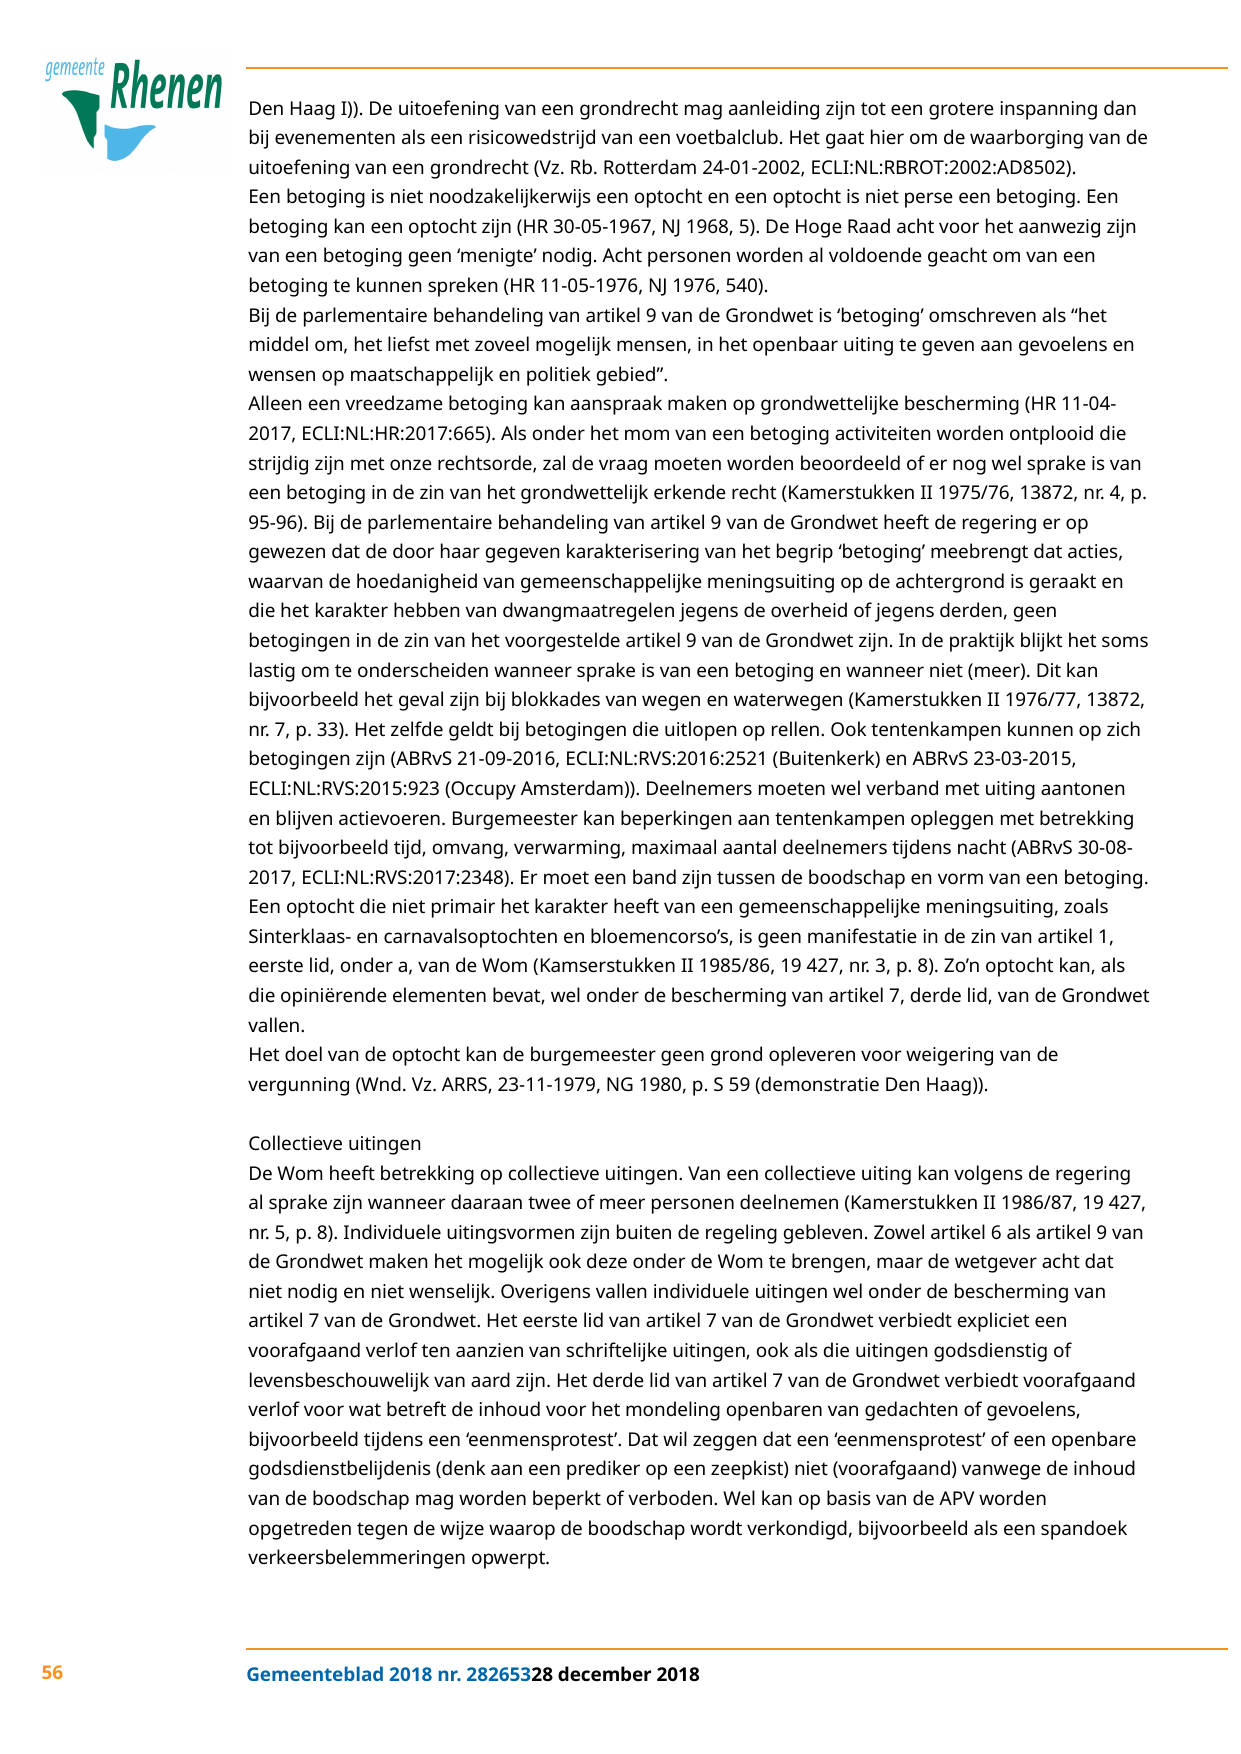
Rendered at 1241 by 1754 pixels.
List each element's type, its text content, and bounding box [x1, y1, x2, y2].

text Bij de parlementaire behandeling van artikel 9 van de Grondwet is ‘betoging’ omschreven als “het middel om, het liefst met zoveel mogelijk mensen, in het openbaar uiting te geven aan gevoelens en wensen op maatschappelijk en politiek gebied”. [248, 302, 1152, 387]
text Alleen een vreedzame betoging kan aanspraak maken op grondwettelijke bescherming (HR 11-04-2017, ECLI:NL:HR:2017:665). Als onder het mom van een betoging activiteiten worden ontplooid die strijdig zijn met onze rechtsorde, zal de vraag moeten worden beoordeeld of er nog wel sprake is van een betoging in de zin van het grondwettelijk erkende recht (Kamerstukken II 1975/76, 13872, nr. 4, p. 95-96). Bij de parlementaire behandeling van artikel 9 van de Grondwet heeft de regering er op gewezen dat de door haar gegeven karakterisering van het begrip ‘betoging’ meebrengt dat acties, waarvan de hoedanigheid van gemeenschappelijke meningsuiting op de achtergrond is geraakt en die het karakter hebben van dwangmaatregelen jegens de overheid of jegens derden, geen betogingen in de zin van het voorgestelde artikel 9 van de Grondwet zijn. In de praktijk blijkt het soms lastig om te onderscheiden wanneer sprake is van een betoging en wanneer niet (meer). Dit kan bijvoorbeeld het geval zijn bij blokkades van wegen en waterwegen (Kamerstukken II 1976/77, 13872, nr. 7, p. 33). Het zelfde geldt bij betogingen die uitlopen op rellen. Ook tentenkampen kunnen op zich betogingen zijn (ABRvS 21-09-2016, ECLI:NL:RVS:2016:2521 (Buitenkerk) en ABRvS 23-03-2015, ECLI:NL:RVS:2015:923 (Occupy Amsterdam)). Deelnemers moeten wel verband met uiting aantonen en blijven actievoeren. Burgemeester kan beperkingen aan tentenkampen opleggen met betrekking tot bijvoorbeeld tijd, omvang, verwarming, maximaal aantal deelnemers tijdens nacht (ABRvS 30-08-2017, ECLI:NL:RVS:2017:2348). Er moet een band zijn tussen de boodschap en vorm van een betoging. [248, 391, 1152, 890]
picture [41, 47, 231, 172]
text Collectieve uitingen [248, 1130, 1152, 1156]
text Een betoging is niet noodzakelijkerwijs een optocht en een optocht is niet perse een betoging. Een betoging kan een optocht zijn (HR 30-05-1967, NJ 1968, 5). De Hoge Raad acht voor het aanwezig zijn van een betoging geen ‘menigte’ nodig. Acht personen worden al voldoende geacht om van een betoging te kunnen spreken (HR 11-05-1976, NJ 1976, 540). [248, 183, 1152, 298]
text Het doel van de optocht kan de burgemeester geen grond opleveren voor weigering van de vergunning (Wnd. Vz. ARRS, 23-11-1979, NG 1980, p. S 59 (demonstratie Den Haag)). [248, 1041, 1152, 1097]
text Een optocht die niet primair het karakter heeft van een gemeenschappelijke meningsuiting, zoals Sinterklaas- en carnavalsoptochten en bloemencorso’s, is geen manifestatie in de zin van artikel 1, eerste lid, onder a, van de Wom (Kamserstukken II 1985/86, 19 427, nr. 3, p. 8). Zo’n optocht kan, als die opiniërende elementen bevat, wel onder de bescherming van artikel 7, derde lid, van de Grondwet vallen. [248, 893, 1152, 1038]
text Den Haag I)). De uitoefening van een grondrecht mag aanleiding zijn tot een grotere inspanning dan bij evenementen als een risicowedstrijd van een voetbalclub. Het gaat hier om de waarborging van de uitoefening van een grondrecht (Vz. Rb. Rotterdam 24-01-2002, ECLI:NL:RBROT:2002:AD8502). [248, 95, 1152, 180]
text De Wom heeft betrekking op collectieve uitingen. Van een collectieve uiting kan volgens de regering al sprake zijn wanneer daaraan twee of meer personen deelnemen (Kamerstukken II 1986/87, 19 427, nr. 5, p. 8). Individuele uitingsvormen zijn buiten de regeling gebleven. Zowel artikel 6 als artikel 9 van de Grondwet maken het mogelijk ook deze onder de Wom te brengen, maar de wetgever acht dat niet nodig en niet wenselijk. Overigens vallen individuele uitingen wel onder de bescherming van artikel 7 van de Grondwet. Het eerste lid van artikel 7 van de Grondwet verbiedt expliciet een voorafgaand verlof ten aanzien van schriftelijke uitingen, ook als die uitingen godsdienstig of levensbeschouwelijk van aard zijn. Het derde lid van artikel 7 van de Grondwet verbiedt voorafgaand verlof voor wat betreft de inhoud voor het mondeling openbaren van gedachten of gevoelens, bijvoorbeeld tijdens een ‘eenmensprotest’. Dat wil zeggen dat een ‘eenmensprotest’ of een openbare godsdienstbelijdenis (denk aan een prediker op een zeepkist) niet (voorafgaand) vanwege de inhoud van de boodschap mag worden beperkt of verboden. Wel kan op basis van de APV worden opgetreden tegen de wijze waarop de boodschap wordt verkondigd, bijvoorbeeld als een spandoek verkeersbelemmeringen opwerpt. [248, 1160, 1152, 1570]
